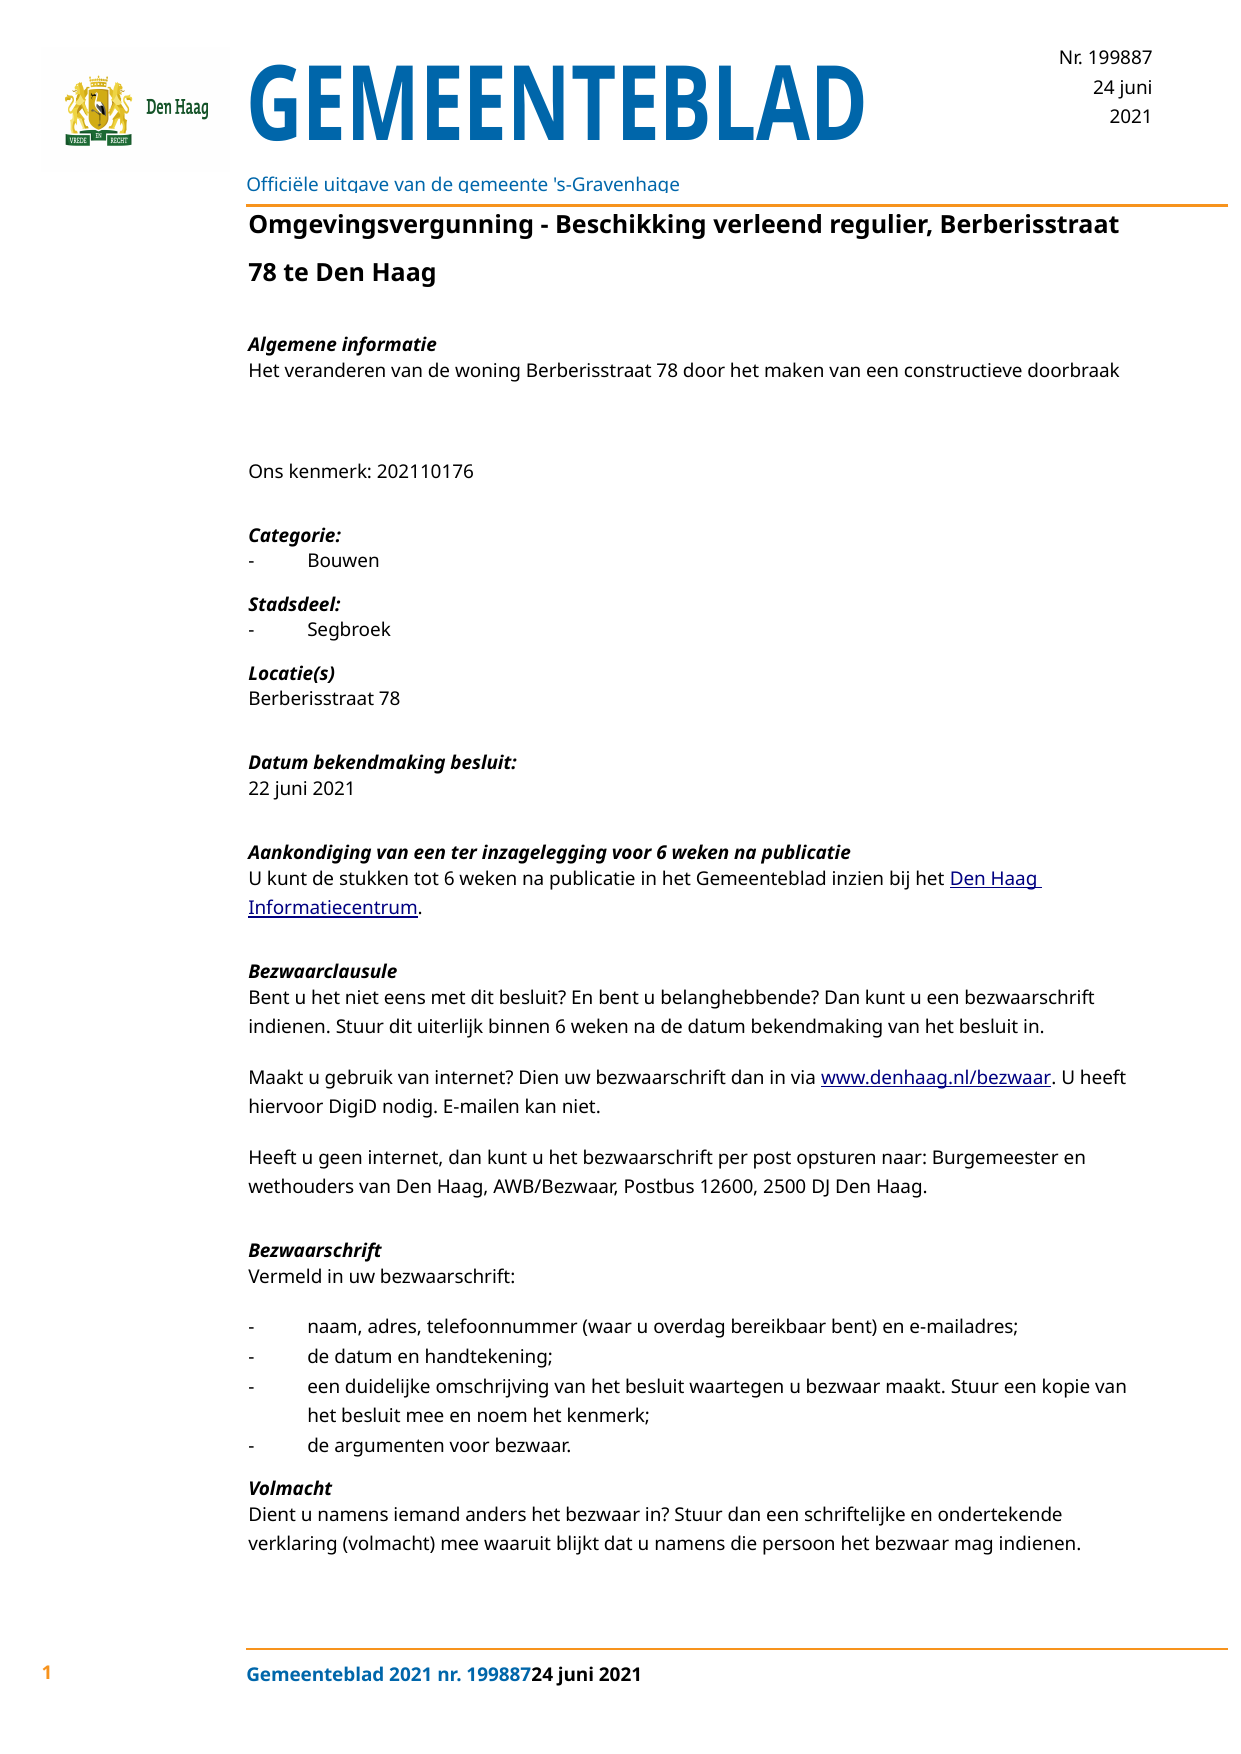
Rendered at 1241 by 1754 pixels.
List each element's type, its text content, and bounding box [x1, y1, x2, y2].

list de datum en handtekening; [248, 1343, 1152, 1369]
text Heeft u geen internet, dan kunt u het bezwaarschrift per post opsturen naar: Burgemeester en wethouders van Den Haag, AWB/Bezwaar, Postbus 12600, 2500 DJ Den Haag. [248, 1144, 1152, 1199]
text Het veranderen van de woning Berberisstraat 78 door het maken van een constructieve doorbraak [248, 357, 1152, 383]
text Maakt u gebruik van internet? Dien uw bezwaarschrift dan in via www.denhaag.nl/bezwaar. U heeft hiervoor DigiD nodig. E-mailen kan niet. [248, 1064, 1152, 1119]
text Datum bekendmaking besluit: [248, 749, 1152, 775]
text 22 juni 2021 [248, 775, 1152, 801]
list naam, adres, telefoonnummer (waar u overdag bereikbaar bent) en e-mailadres; [248, 1314, 1152, 1339]
text Bezwaarschrift [248, 1238, 1152, 1263]
text Categorie: [248, 522, 1152, 548]
text Aankondiging van een ter inzagelegging voor 6 weken na publicatie [248, 839, 1152, 865]
text U kunt de stukken tot 6 weken na publicatie in het Gemeenteblad inzien bij het Den Haag Informatiecentrum. [248, 865, 1152, 920]
text Bent u het niet eens met dit besluit? En bent u belanghebbende? Dan kunt u een bezwaarschrift indienen. Stuur dit uiterlijk binnen 6 weken na de datum bekendmaking van het besluit in. [248, 984, 1152, 1039]
text Locatie(s) [248, 660, 1152, 685]
list de argumenten voor bezwaar. [248, 1432, 1152, 1458]
list een duidelijke omschrijving van het besluit waartegen u bezwaar maakt. Stuur een kopie van het besluit mee en noem het kenmerk; [248, 1373, 1152, 1428]
text Volmacht [248, 1475, 1152, 1501]
text Bezwaarclausule [248, 958, 1152, 984]
text Ons kenmerk: 202110176 [248, 458, 1152, 484]
text Stadsdeel: [248, 591, 1152, 617]
text Dient u namens iemand anders het bezwaar in? Stuur dan een schriftelijke en ondertekende verklaring (volmacht) mee waaruit blijkt dat u namens die persoon het bezwaar mag indienen. [248, 1501, 1152, 1556]
picture [41, 47, 231, 172]
list Bouwen [248, 548, 1152, 573]
text Algemene informatie [248, 331, 1152, 357]
text Vermeld in uw bezwaarschrift: [248, 1263, 1152, 1289]
list Segbroek [248, 617, 1152, 642]
text Omgevingsvergunning - Beschikking verleend regulier, Berberisstraat 78 te Den Haag [248, 207, 1152, 288]
text Berberisstraat 78 [248, 685, 1152, 711]
